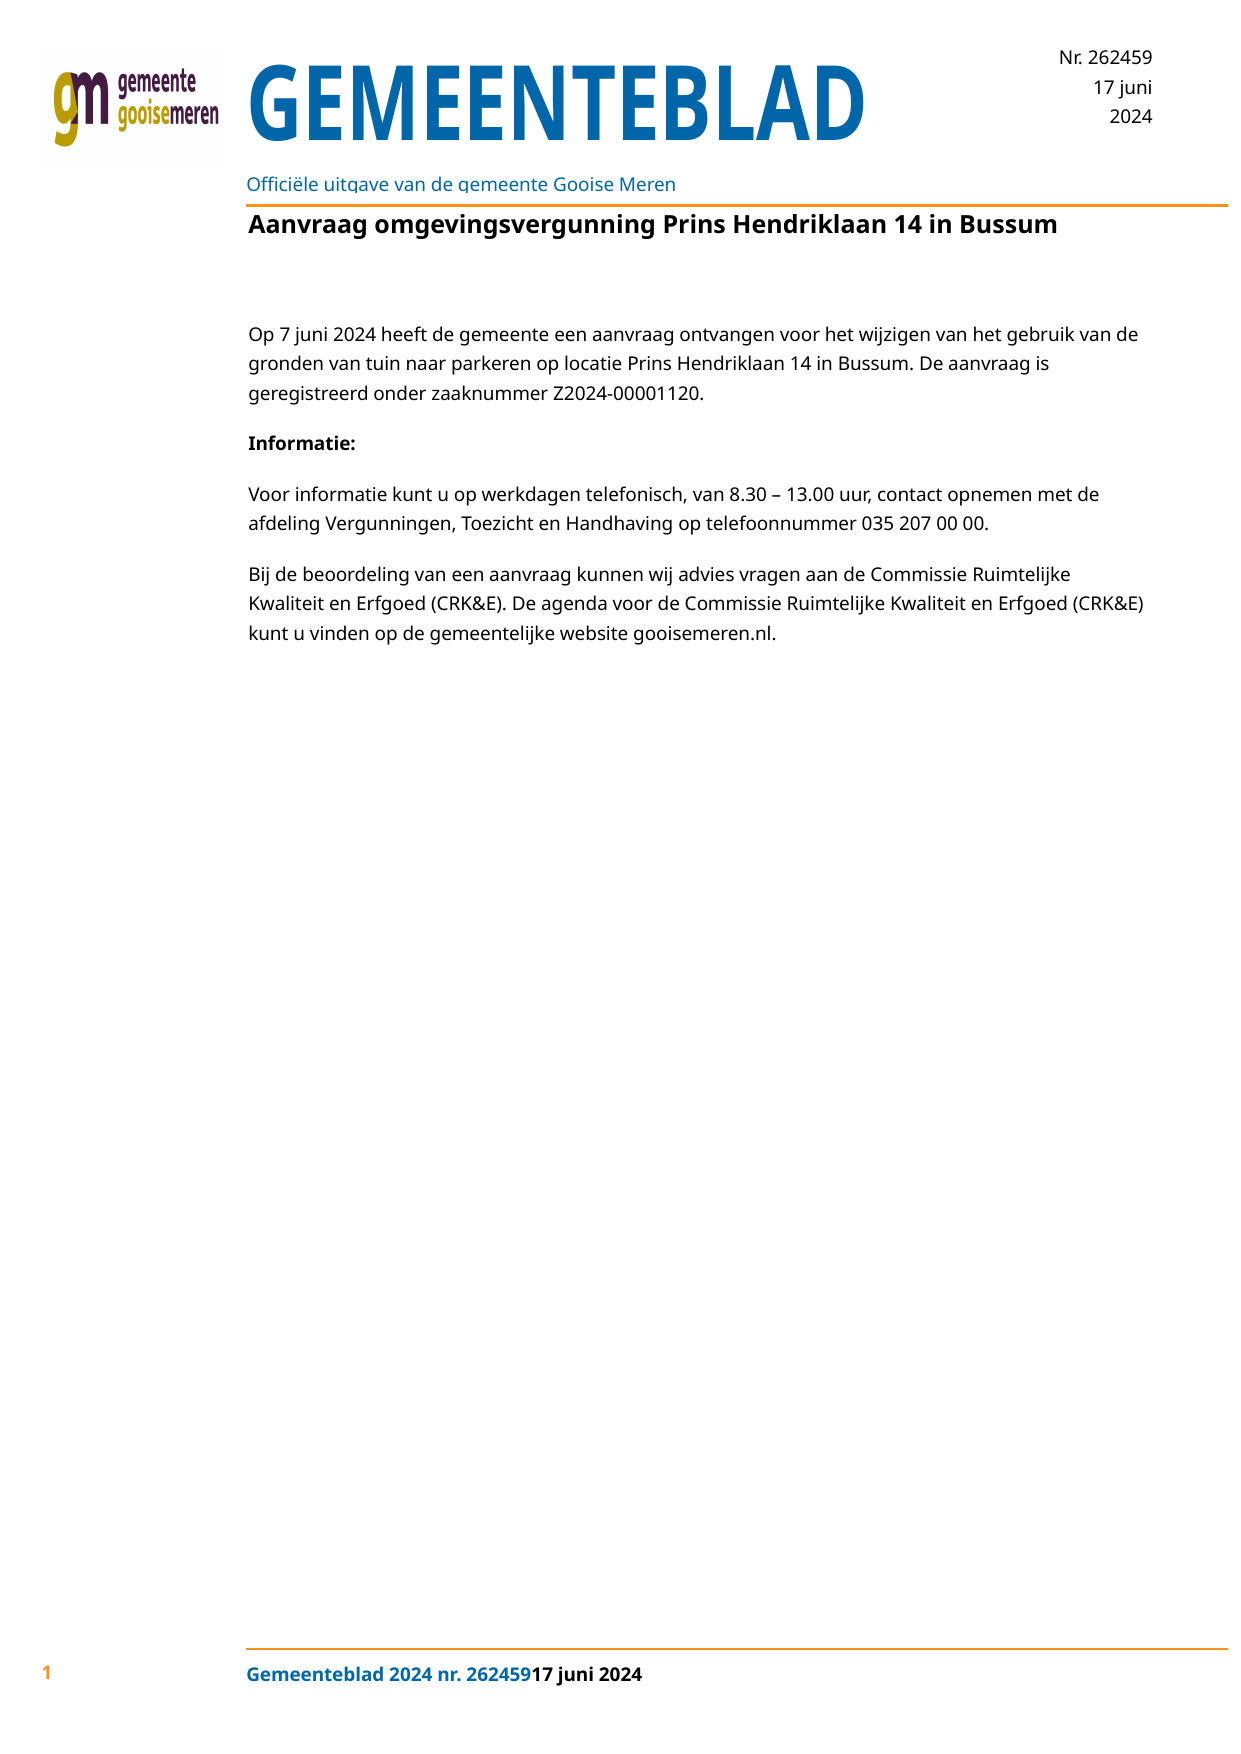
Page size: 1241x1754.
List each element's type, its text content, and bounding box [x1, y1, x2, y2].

picture [41, 47, 231, 172]
text Aanvraag omgevingsvergunning Prins Hendriklaan 14 in Bussum [248, 207, 1152, 241]
text Informatie: [248, 430, 1152, 456]
text Bij de beoordeling van een aanvraag kunnen wij advies vragen aan de Commissie Ruimtelijke Kwaliteit en Erfgoed (CRK&E). De agenda voor de Commissie Ruimtelijke Kwaliteit en Erfgoed (CRK&E) kunt u vinden op de gemeentelijke website gooisemeren.nl. [248, 561, 1152, 646]
text Voor informatie kunt u op werkdagen telefonisch, van 8.30 – 13.00 uur, contact opnemen met de afdeling Vergunningen, Toezicht en Handhaving op telefoonnummer 035 207 00 00. [248, 481, 1152, 536]
text Op 7 juni 2024 heeft de gemeente een aanvraag ontvangen voor het wijzigen van het gebruik van de gronden van tuin naar parkeren op locatie Prins Hendriklaan 14 in Bussum. De aanvraag is geregistreerd onder zaaknummer Z2024-00001120. [248, 321, 1152, 406]
